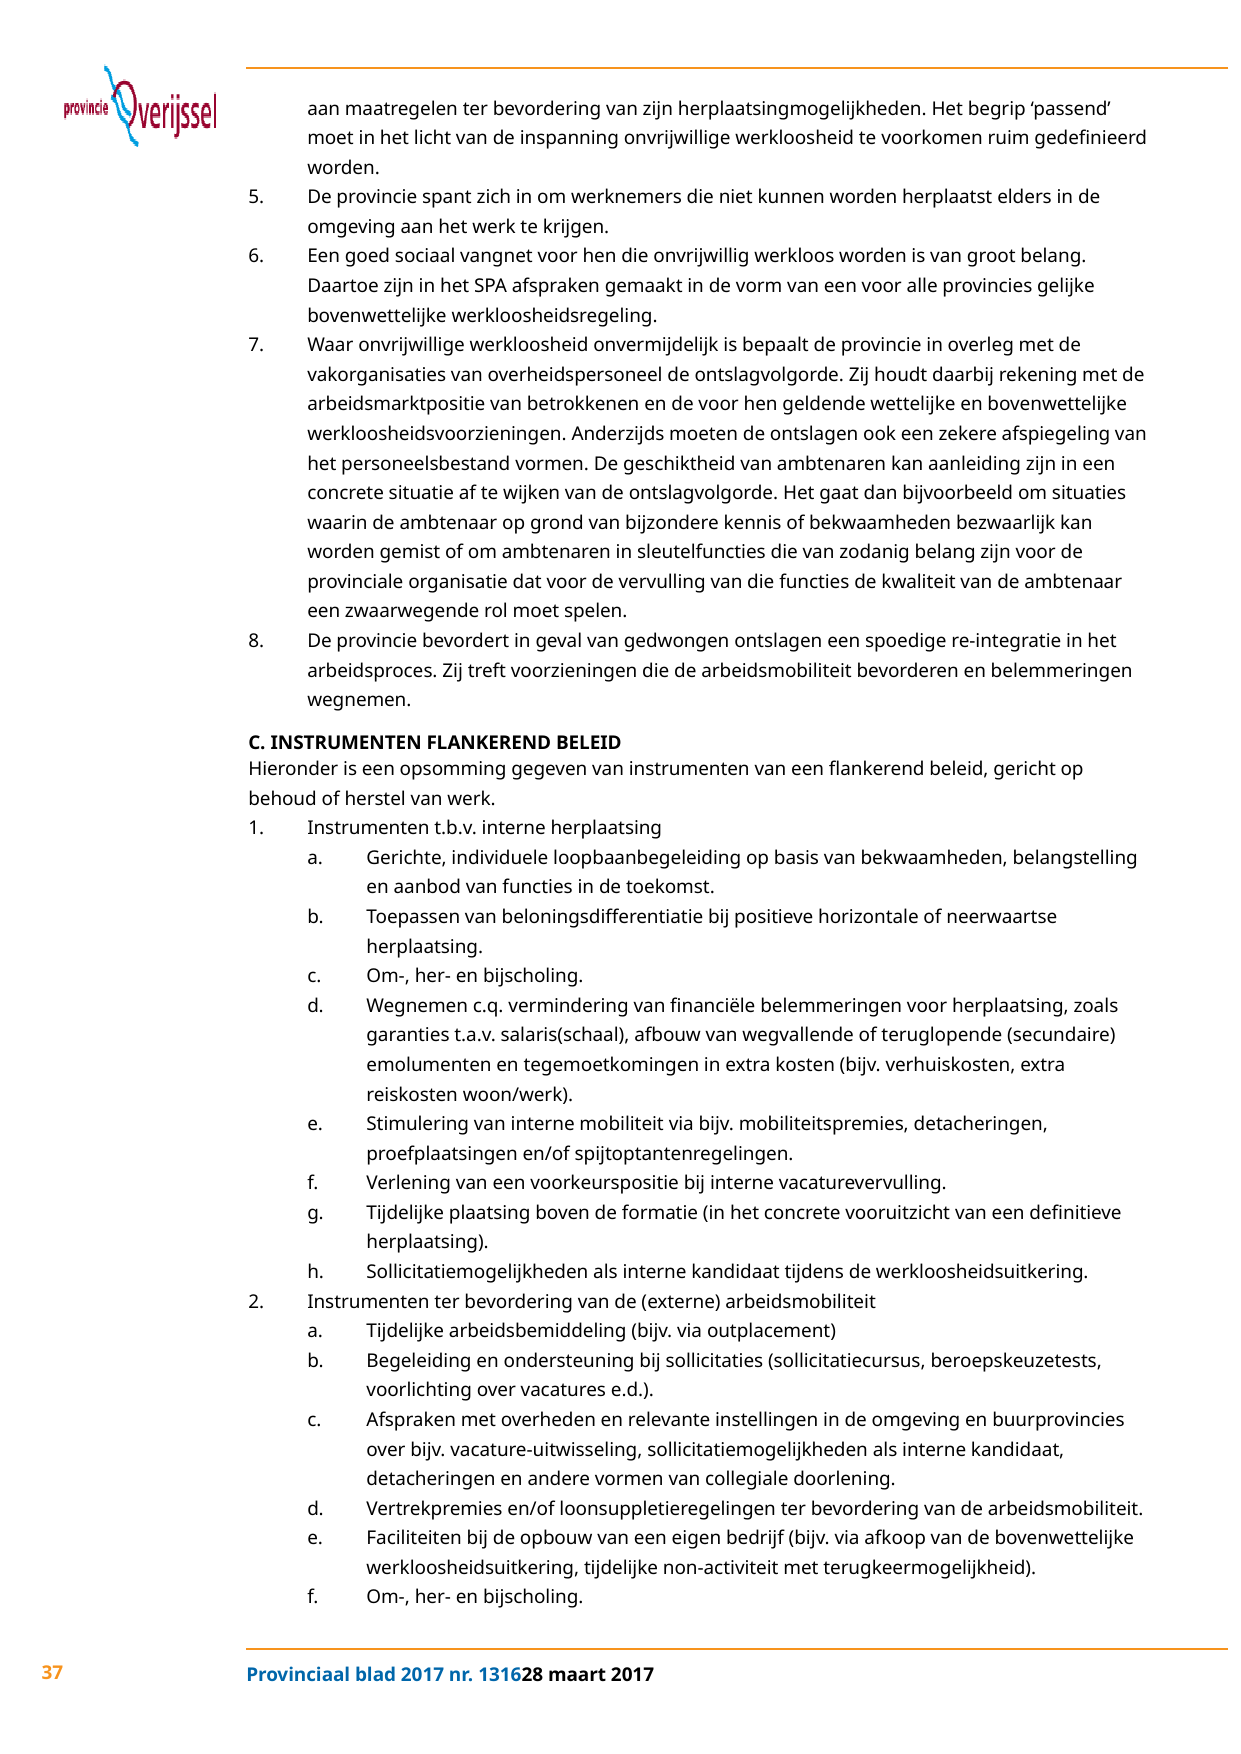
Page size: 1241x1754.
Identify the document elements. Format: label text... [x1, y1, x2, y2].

list De provincie bevordert in geval van gedwongen ontslagen een spoedige re-integratie in het arbeidsproces. Zij treft voorzieningen die de arbeidsmobiliteit bevorderen en belemmeringen wegnemen. [248, 627, 1152, 712]
list Instrumenten ter bevordering van de (externe) arbeidsmobiliteit [248, 1288, 1152, 1313]
list Afspraken met overheden en relevante instellingen in de omgeving en buurprovincies over bijv. vacature-uitwisseling, sollicitatiemogelijkheden als interne kandidaat, detacheringen en andere vormen van collegiale doorlening. [307, 1406, 1152, 1491]
list Begeleiding en ondersteuning bij sollicitaties (sollicitatiecursus, beroepskeuzetests, voorlichting over vacatures e.d.). [307, 1347, 1152, 1402]
text C. INSTRUMENTEN FLANKEREND BELEID [248, 729, 1152, 755]
list Om-, her- en bijscholing. [307, 962, 1152, 988]
picture [41, 47, 231, 172]
list Toepassen van beloningsdifferentiatie bij positieve horizontale of neerwaartse herplaatsing. [307, 903, 1152, 958]
list Instrumenten t.b.v. interne herplaatsing [248, 814, 1152, 840]
list Vertrekpremies en/of loonsuppletieregelingen ter bevordering van de arbeidsmobiliteit. [307, 1495, 1152, 1521]
list Waar onvrijwillige werkloosheid onvermijdelijk is bepaalt de provincie in overleg met de vakorganisaties van overheidspersoneel de ontslagvolgorde. Zij houdt daarbij rekening met de arbeidsmarktpositie van betrokkenen en de voor hen geldende wettelijke en bovenwettelijke werkloosheidsvoorzieningen. Anderzijds moeten de ontslagen ook een zekere afspiegeling van het personeelsbestand vormen. De geschiktheid van ambtenaren kan aanleiding zijn in een concrete situatie af te wijken van de ontslagvolgorde. Het gaat dan bijvoorbeeld om situaties waarin de ambtenaar op grond van bijzondere kennis of bekwaamheden bezwaarlijk kan worden gemist of om ambtenaren in sleutelfuncties die van zodanig belang zijn voor de provinciale organisatie dat voor de vervulling van die functies de kwaliteit van de ambtenaar een zwaarwegende rol moet spelen. [248, 331, 1152, 623]
list Sollicitatiemogelijkheden als interne kandidaat tijdens de werkloosheidsuitkering. [307, 1258, 1152, 1284]
list Gerichte, individuele loopbaanbegeleiding op basis van bekwaamheden, belangstelling en aanbod van functies in de toekomst. [307, 844, 1152, 899]
list aan maatregelen ter bevordering van zijn herplaatsingmogelijkheden. Het begrip ‘passend’ moet in het licht van de inspanning onvrijwillige werkloosheid te voorkomen ruim gedefinieerd worden. [248, 95, 1152, 180]
list Verlening van een voorkeurspositie bij interne vacaturevervulling. [307, 1169, 1152, 1195]
text Hieronder is een opsomming gegeven van instrumenten van een flankerend beleid, gericht op behoud of herstel van werk. [248, 755, 1152, 811]
list Een goed sociaal vangnet voor hen die onvrijwillig werkloos worden is van groot belang. Daartoe zijn in het SPA afspraken gemaakt in de vorm van een voor alle provincies gelijke bovenwettelijke werkloosheidsregeling. [248, 243, 1152, 328]
list Tijdelijke arbeidsbemiddeling (bijv. via outplacement) [307, 1317, 1152, 1343]
list Tijdelijke plaatsing boven de formatie (in het concrete vooruitzicht van een definitieve herplaatsing). [307, 1199, 1152, 1254]
list Wegnemen c.q. vermindering van financiële belemmeringen voor herplaatsing, zoals garanties t.a.v. salaris(schaal), afbouw van wegvallende of teruglopende (secundaire) emolumenten en tegemoetkomingen in extra kosten (bijv. verhuiskosten, extra reiskosten woon/werk). [307, 992, 1152, 1106]
list Om-, her- en bijscholing. [307, 1584, 1152, 1609]
list Faciliteiten bij de opbouw van een eigen bedrijf (bijv. via afkoop van de bovenwettelijke werkloosheidsuitkering, tijdelijke non-activiteit met terugkeermogelijkheid). [307, 1524, 1152, 1580]
list De provincie spant zich in om werknemers die niet kunnen worden herplaatst elders in de omgeving aan het werk te krijgen. [248, 183, 1152, 239]
list Stimulering van interne mobiliteit via bijv. mobiliteitspremies, detacheringen, proefplaatsingen en/of spijtoptantenregelingen. [307, 1110, 1152, 1166]
